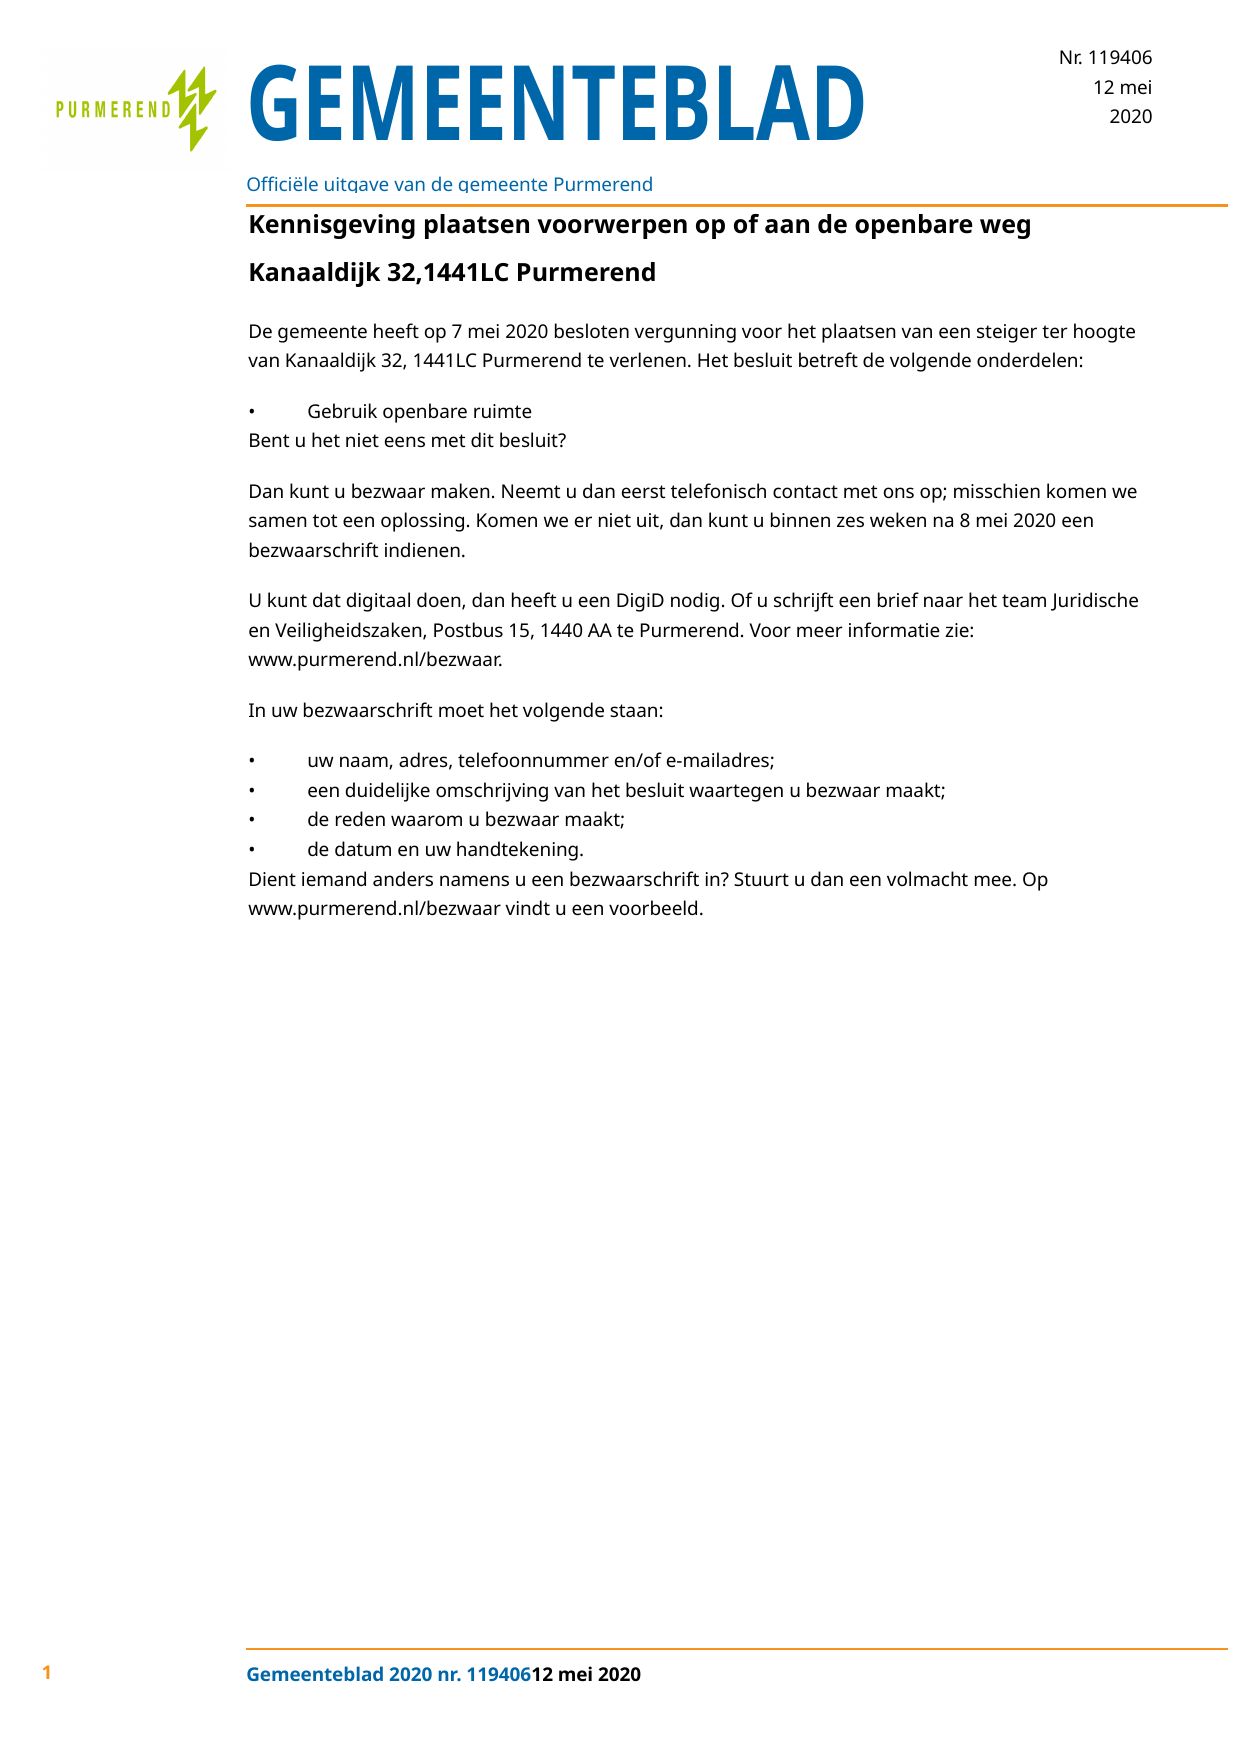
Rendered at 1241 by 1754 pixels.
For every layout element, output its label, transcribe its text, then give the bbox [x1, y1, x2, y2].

picture [41, 47, 231, 172]
text Dient iemand anders namens u een bezwaarschrift in? Stuurt u dan een volmacht mee. Op www.purmerend.nl/bezwaar vindt u een voorbeeld. [248, 866, 1152, 921]
text Bent u het niet eens met dit besluit? [248, 427, 1152, 453]
text Kennisgeving plaatsen voorwerpen op of aan de openbare weg Kanaaldijk 32,1441LC Purmerend [248, 207, 1152, 288]
list een duidelijke omschrijving van het besluit waartegen u bezwaar maakt; [248, 777, 1152, 803]
text De gemeente heeft op 7 mei 2020 besloten vergunning voor het plaatsen van een steiger ter hoogte van Kanaaldijk 32, 1441LC Purmerend te verlenen. Het besluit betreft de volgende onderdelen: [248, 318, 1152, 373]
text Dan kunt u bezwaar maken. Neemt u dan eerst telefonisch contact met ons op; misschien komen we samen tot een oplossing. Komen we er niet uit, dan kunt u binnen zes weken na 8 mei 2020 een bezwaarschrift indienen. [248, 478, 1152, 563]
list Gebruik openbare ruimte [248, 398, 1152, 424]
text U kunt dat digitaal doen, dan heeft u een DigiD nodig. Of u schrijft een brief naar het team Juridische en Veiligheidszaken, Postbus 15, 1440 AA te Purmerend. Voor meer informatie zie: www.purmerend.nl/bezwaar. [248, 587, 1152, 672]
list uw naam, adres, telefoonnummer en/of e-mailadres; [248, 747, 1152, 773]
list de reden waarom u bezwaar maakt; [248, 807, 1152, 832]
list de datum en uw handtekening. [248, 836, 1152, 862]
text In uw bezwaarschrift moet het volgende staan: [248, 697, 1152, 723]
